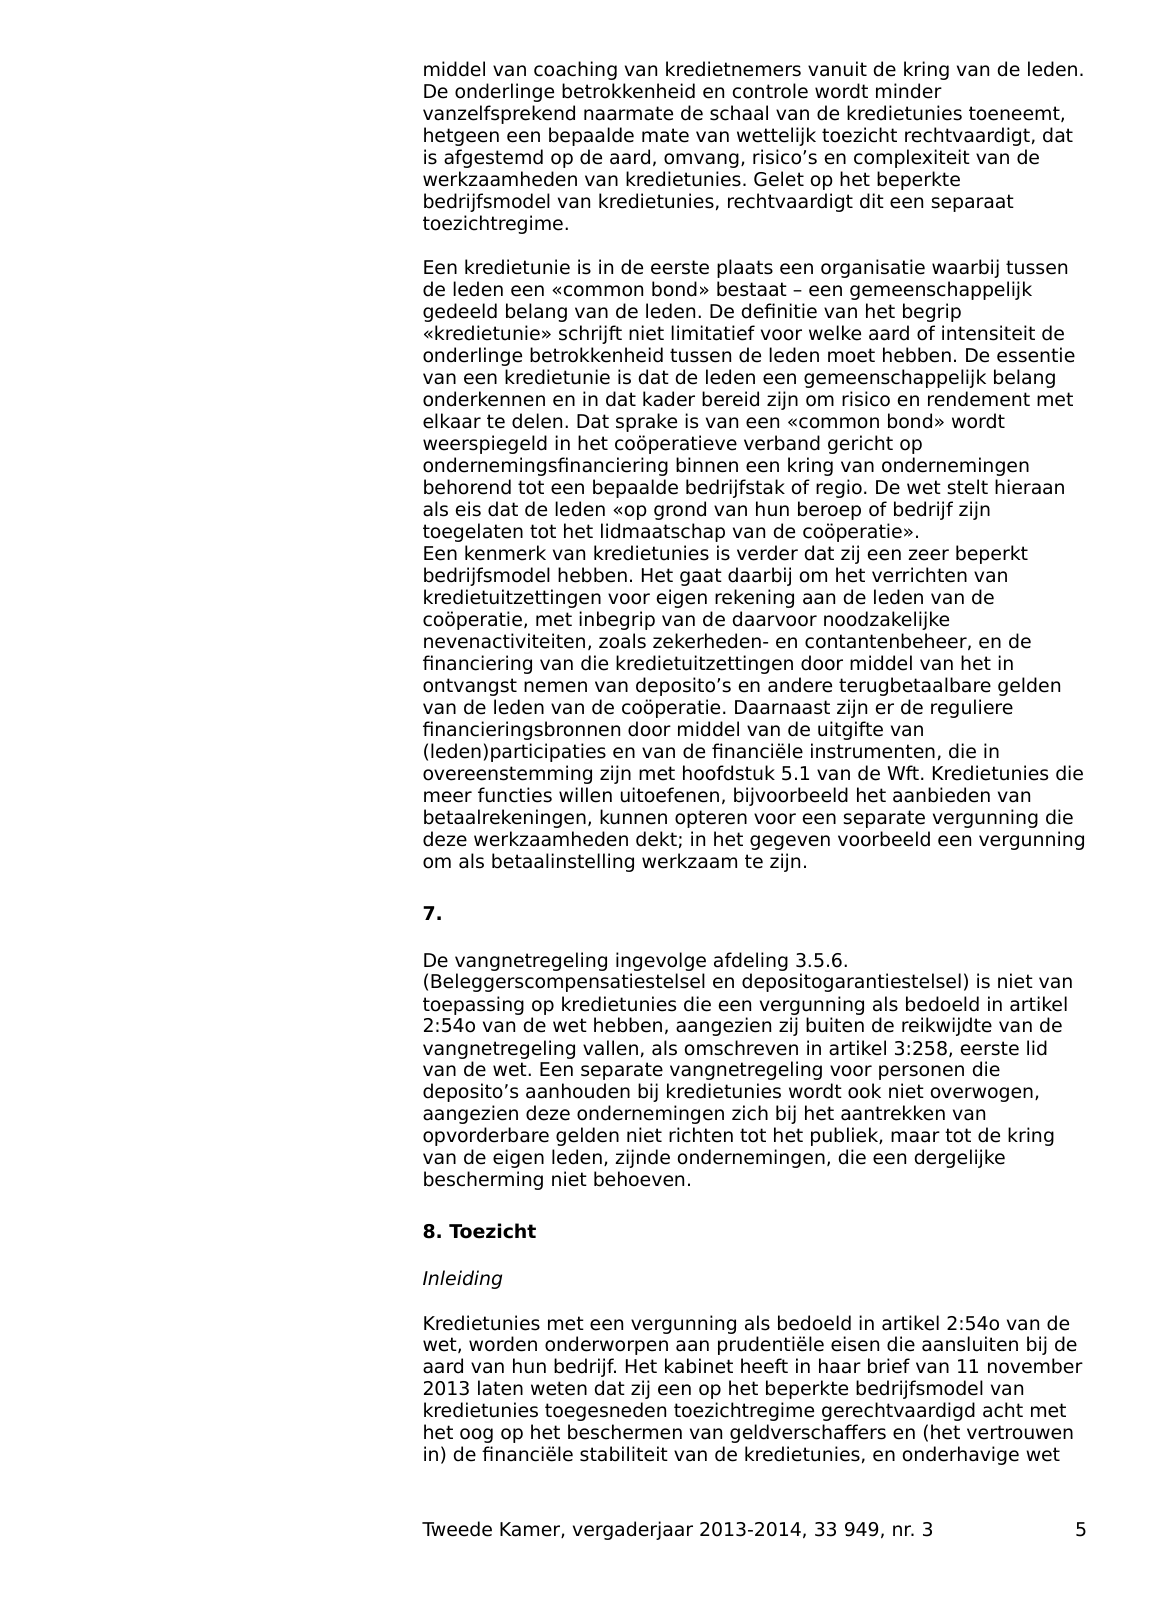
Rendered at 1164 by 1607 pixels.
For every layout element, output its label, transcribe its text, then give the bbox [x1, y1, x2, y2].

text Een kenmerk van kredietunies is verder dat zij een zeer beperkt bedrijfsmodel hebben. Het gaat daarbij om het verrichten van kredietuitzettingen voor eigen rekening aan de leden van de coöperatie, met inbegrip van de daarvoor noodzakelijke nevenactiviteiten, zoals zekerheden- en contantenbeheer, en de financiering van die kredietuitzettingen door middel van het in ontvangst nemen van deposito’s en andere terugbetaalbare gelden van de leden van de coöperatie. Daarnaast zijn er de reguliere financieringsbronnen door middel van de uitgifte van (leden)participaties en van de financiële instrumenten, die in overeenstemming zijn met hoofdstuk 5.1 van de Wft. Kredietunies die meer functies willen uitoefenen, bijvoorbeeld het aanbieden van betaalrekeningen, kunnen opteren voor een separate vergunning die deze werkzaamheden dekt; in het gegeven voorbeeld een vergunning om als betaalinstelling werkzaam te zijn. [422, 543, 1087, 872]
subtitle Inleiding [422, 1268, 1087, 1290]
text Kredietunies met een vergunning als bedoeld in artikel 2:54o van de wet, worden onderworpen aan prudentiële eisen die aansluiten bij de aard van hun bedrijf. Het kabinet heeft in haar brief van 11 november 2013 laten weten dat zij een op het beperkte bedrijfsmodel van kredietunies toegesneden toezichtregime gerechtvaardigd acht met het oog op het beschermen van geldverschaffers en (het vertrouwen in) de financiële stabiliteit van de kredietunies, en onderhavige wet [422, 1312, 1087, 1466]
text Een kredietunie is in de eerste plaats een organisatie waarbij tussen de leden een «common bond» bestaat – een gemeenschappelijk gedeeld belang van de leden. De definitie van het begrip «kredietunie» schrijft niet limitatief voor welke aard of intensiteit de onderlinge betrokkenheid tussen de leden moet hebben. De essentie van een kredietunie is dat de leden een gemeenschappelijk belang onderkennen en in dat kader bereid zijn om risico en rendement met elkaar te delen. Dat sprake is van een «common bond» wordt weerspiegeld in het coöperatieve verband gericht op ondernemingsfinanciering binnen een kring van ondernemingen behorend tot een bepaalde bedrijfstak of regio. De wet stelt hieraan als eis dat de leden «op grond van hun beroep of bedrijf zijn toegelaten tot het lidmaatschap van de coöperatie». [422, 257, 1087, 543]
subtitle 7. [422, 902, 1087, 924]
text middel van coaching van kredietnemers vanuit de kring van de leden. De onderlinge betrokkenheid en controle wordt minder vanzelfsprekend naarmate de schaal van de kredietunies toeneemt, hetgeen een bepaalde mate van wettelijk toezicht rechtvaardigt, dat is afgestemd op de aard, omvang, risico’s en complexiteit van de werkzaamheden van kredietunies. Gelet op het beperkte bedrijfsmodel van kredietunies, rechtvaardigt dit een separaat toezichtregime. [422, 59, 1087, 235]
subtitle 8. Toezicht [422, 1221, 1087, 1243]
text De vangnetregeling ingevolge afdeling 3.5.6. (Beleggerscompensatiestelsel en depositogarantiestelsel) is niet van toepassing op kredietunies die een vergunning als bedoeld in artikel 2:54o van de wet hebben, aangezien zij buiten de reikwijdte van de vangnetregeling vallen, als omschreven in artikel 3:258, eerste lid van de wet. Een separate vangnetregeling voor personen die deposito’s aanhouden bij kredietunies wordt ook niet overwogen, aangezien deze ondernemingen zich bij het aantrekken van opvorderbare gelden niet richten tot het publiek, maar tot de kring van de eigen leden, zijnde ondernemingen, die een dergelijke bescherming niet behoeven. [422, 949, 1087, 1191]
